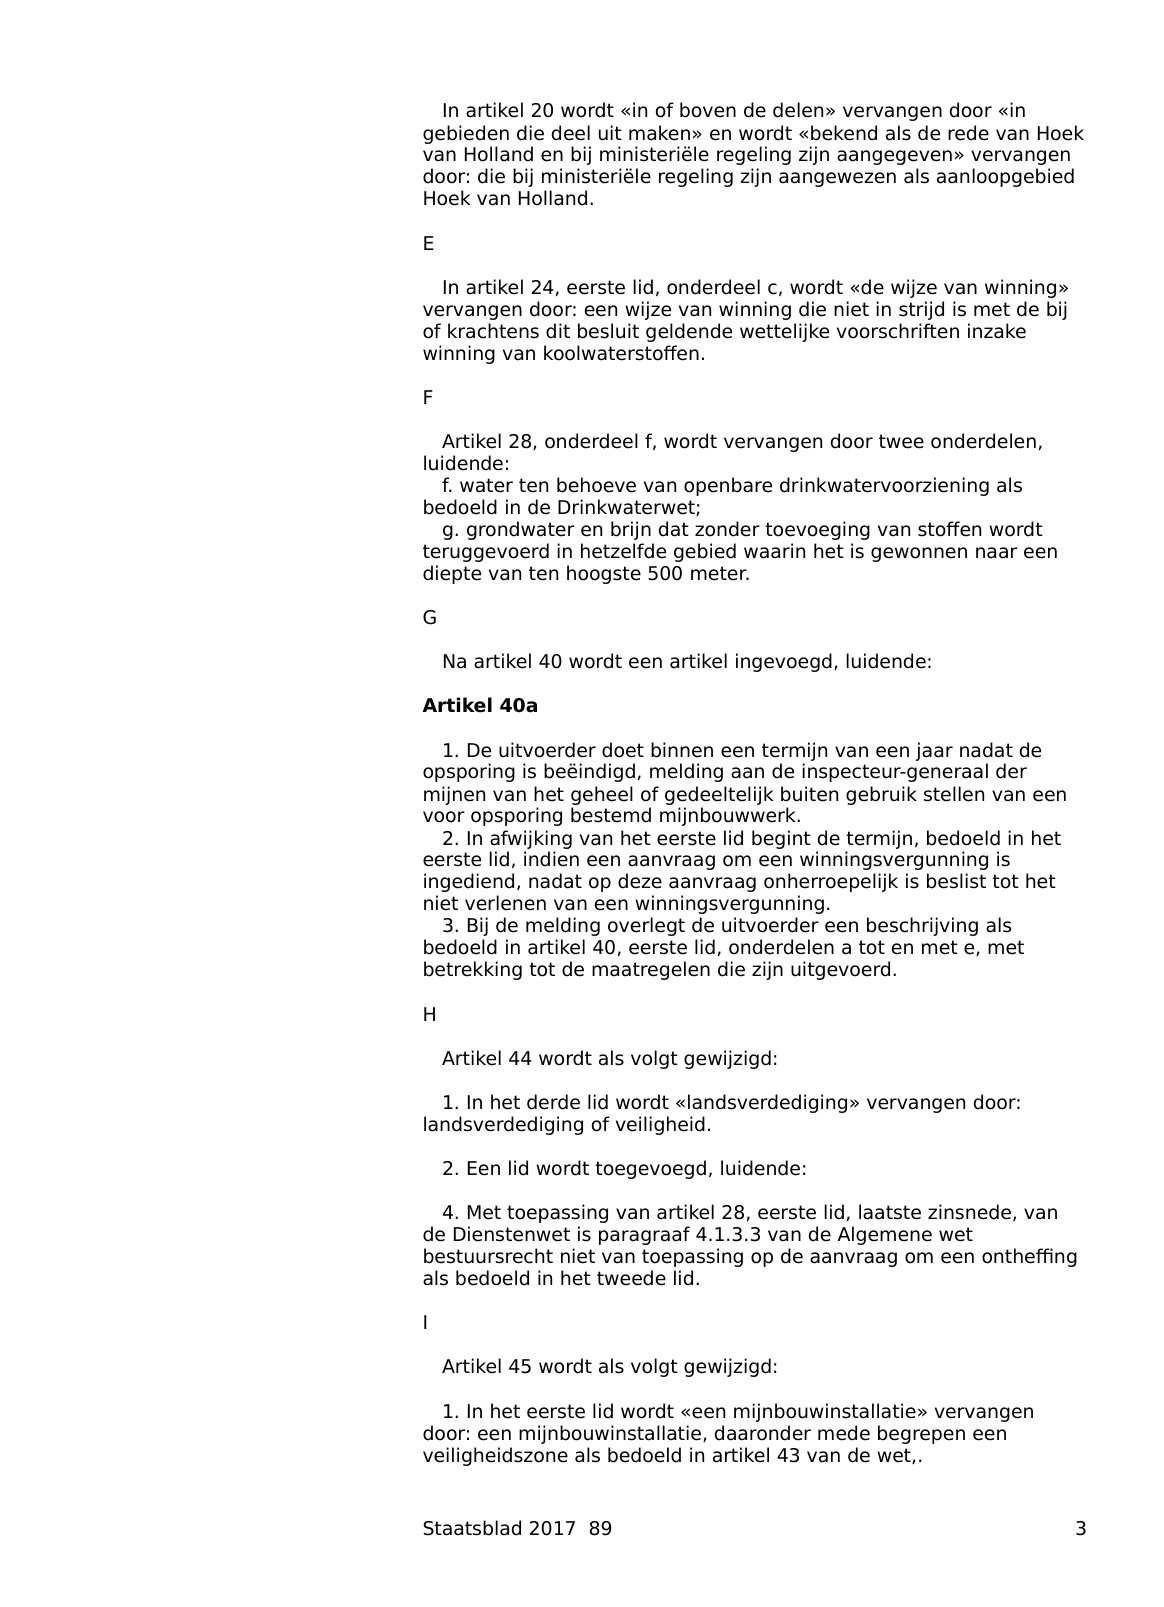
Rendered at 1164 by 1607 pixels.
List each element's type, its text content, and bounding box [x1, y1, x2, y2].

text 2. Een lid wordt toegevoegd, luidende: [422, 1158, 1087, 1180]
text Artikel 28, onderdeel f, wordt vervangen door twee onderdelen, luidende: [422, 431, 1087, 475]
text 3. Bij de melding overlegt de uitvoerder een beschrijving als bedoeld in artikel 40, eerste lid, onderdelen a tot en met e, met betrekking tot de maatregelen die zijn uitgevoerd. [422, 915, 1087, 981]
text 1. In het derde lid wordt «landsverdediging» vervangen door: landsverdediging of veiligheid. [422, 1092, 1087, 1136]
text E [422, 232, 1087, 254]
text g. grondwater en brijn dat zonder toevoeging van stoffen wordt teruggevoerd in hetzelfde gebied waarin het is gewonnen naar een diepte van ten hoogste 500 meter. [422, 519, 1087, 585]
subtitle Artikel 40a [422, 695, 1087, 717]
text F [422, 387, 1087, 409]
text 4. Met toepassing van artikel 28, eerste lid, laatste zinsnede, van de Dienstenwet is paragraaf 4.1.3.3 van de Algemene wet bestuursrecht niet van toepassing op de aanvraag om een ontheffing als bedoeld in het tweede lid. [422, 1202, 1087, 1290]
text Na artikel 40 wordt een artikel ingevoegd, luidende: [422, 651, 1087, 673]
text I [422, 1312, 1087, 1334]
text 1. De uitvoerder doet binnen een termijn van een jaar nadat de opsporing is beëindigd, melding aan de inspecteur-generaal der mijnen van het geheel of gedeeltelijk buiten gebruik stellen van een voor opsporing bestemd mijnbouwwerk. [422, 739, 1087, 827]
text Artikel 45 wordt als volgt gewijzigd: [422, 1356, 1087, 1378]
text 1. In het eerste lid wordt «een mijnbouwinstallatie» vervangen door: een mijnbouwinstallatie, daaronder mede begrepen een veiligheidszone als bedoeld in artikel 43 van de wet,. [422, 1401, 1087, 1466]
text In artikel 24, eerste lid, onderdeel c, wordt «de wijze van winning» vervangen door: een wijze van winning die niet in strijd is met de bij of krachtens dit besluit geldende wettelijke voorschriften inzake winning van koolwaterstoffen. [422, 277, 1087, 364]
text H [422, 1003, 1087, 1025]
text G [422, 607, 1087, 629]
text Artikel 44 wordt als volgt gewijzigd: [422, 1048, 1087, 1069]
text 2. In afwijking van het eerste lid begint de termijn, bedoeld in het eerste lid, indien een aanvraag om een winningsvergunning is ingediend, nadat op deze aanvraag onherroepelijk is beslist tot het niet verlenen van een winningsvergunning. [422, 827, 1087, 915]
text f. water ten behoeve van openbare drinkwatervoorziening als bedoeld in de Drinkwaterwet; [422, 475, 1087, 519]
text In artikel 20 wordt «in of boven de delen» vervangen door «in gebieden die deel uit maken» en wordt «bekend als de rede van Hoek van Holland en bij ministeriële regeling zijn aangegeven» vervangen door: die bij ministeriële regeling zijn aangewezen als aanloopgebied Hoek van Holland. [422, 100, 1087, 210]
